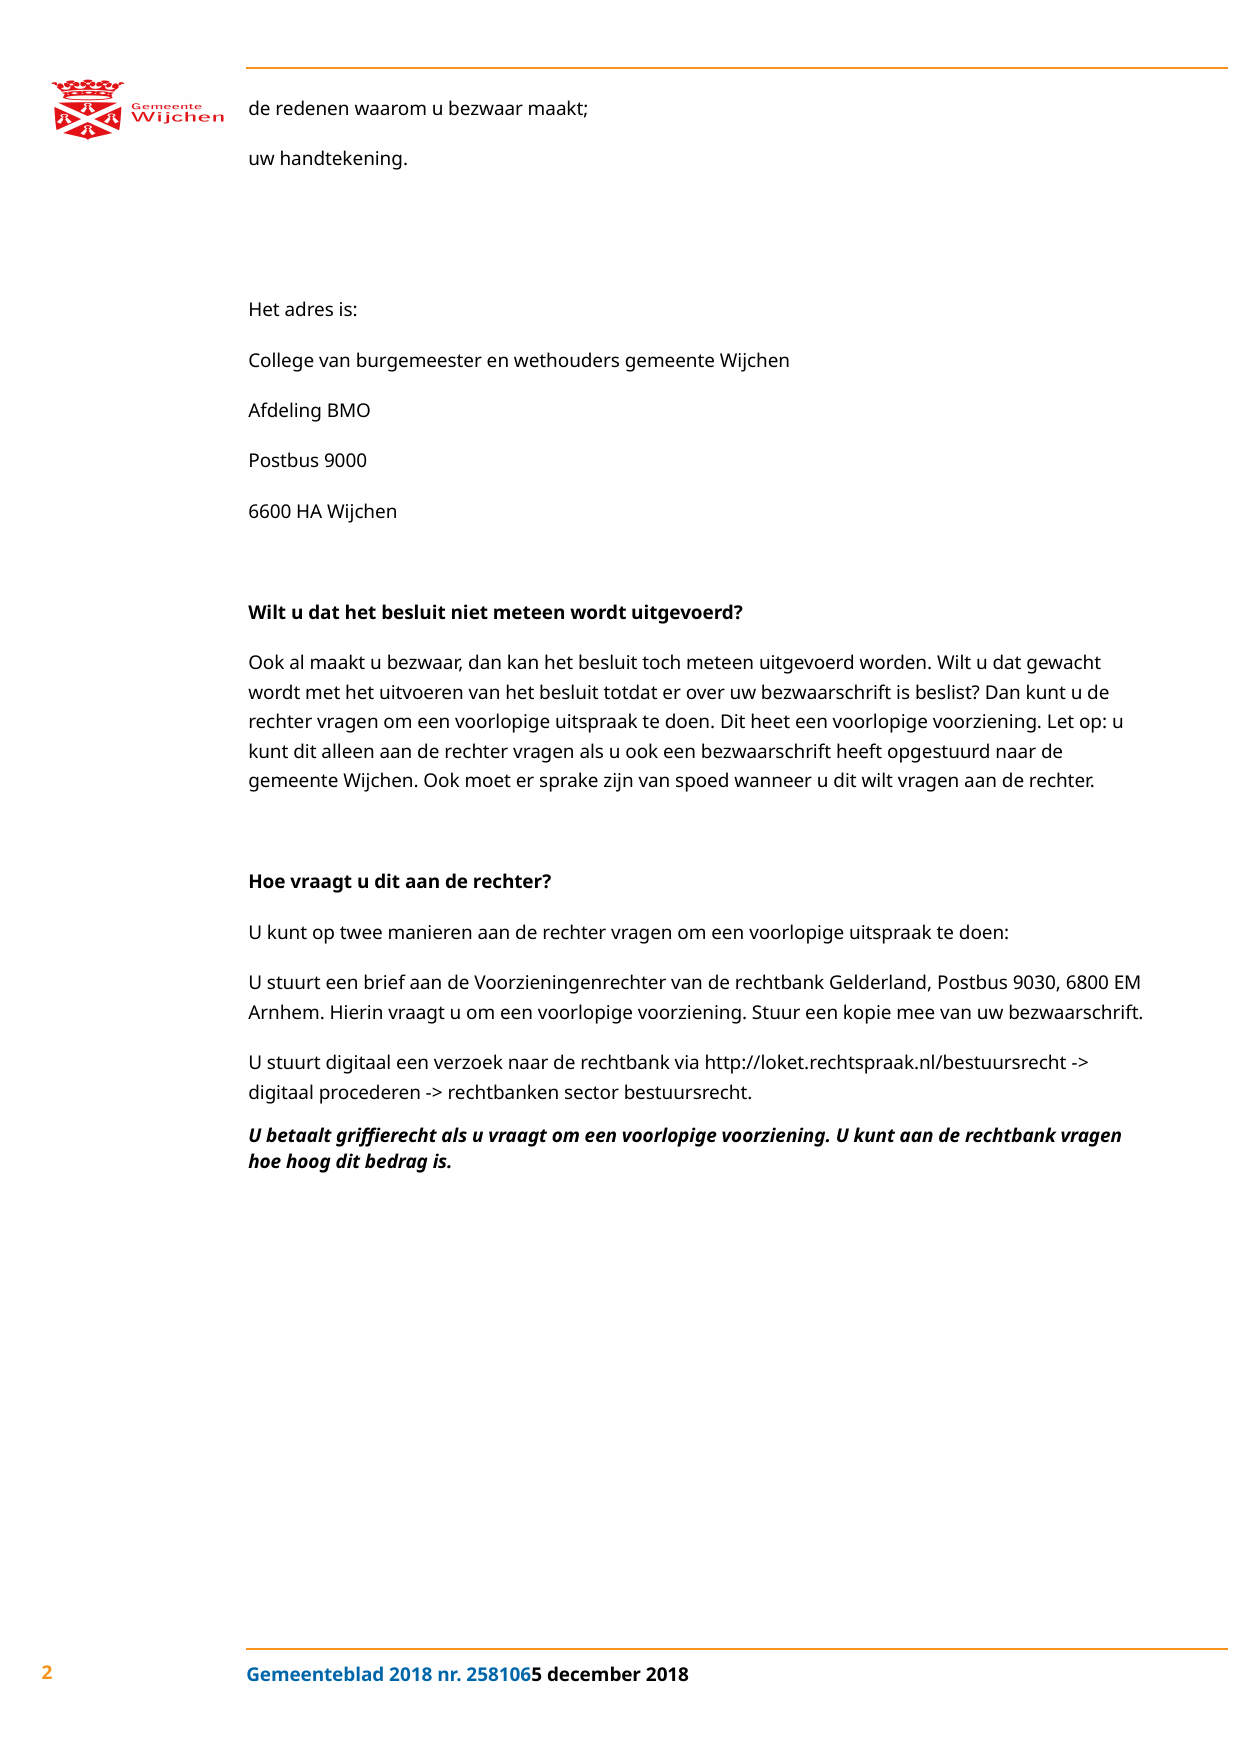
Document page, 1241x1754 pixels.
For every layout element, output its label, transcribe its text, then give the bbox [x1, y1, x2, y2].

text uw handtekening. [248, 145, 1152, 171]
text U stuurt digitaal een verzoek naar de rechtbank via http://loket.rechtspraak.nl/bestuursrecht -> digitaal procederen -> rechtbanken sector bestuursrecht. [248, 1049, 1152, 1105]
text Postbus 9000 [248, 448, 1152, 473]
text U kunt op twee manieren aan de rechter vragen om een voorlopige uitspraak te doen: [248, 919, 1152, 945]
text U betaalt griffierecht als u vraagt om een voorlopige voorziening. U kunt aan de rechtbank vragen hoe hoog dit bedrag is. [248, 1122, 1152, 1173]
text de redenen waarom u bezwaar maakt; [248, 95, 1152, 121]
text 6600 HA Wijchen [248, 498, 1152, 524]
text College van burgemeester en wethouders gemeente Wijchen [248, 347, 1152, 373]
text Afdeling BMO [248, 397, 1152, 423]
picture [41, 47, 231, 172]
text Hoe vraagt u dit aan de rechter? [248, 868, 1152, 894]
text Ook al maakt u bezwaar, dan kan het besluit toch meteen uitgevoerd worden. Wilt u dat gewacht wordt met het uitvoeren van het besluit totdat er over uw bezwaarschrift is beslist? Dan kunt u de rechter vragen om een voorlopige uitspraak te doen. Dit heet een voorlopige voorziening. Let op: u kunt dit alleen aan de rechter vragen als u ook een bezwaarschrift heeft opgestuurd naar de gemeente Wijchen. Ook moet er sprake zijn van spoed wanneer u dit wilt vragen aan de rechter. [248, 649, 1152, 793]
text Het adres is: [248, 296, 1152, 322]
text U stuurt een brief aan de Voorzieningenrechter van de rechtbank Gelderland, Postbus 9030, 6800 EM Arnhem. Hierin vraagt u om een voorlopige voorziening. Stuur een kopie mee van uw bezwaarschrift. [248, 969, 1152, 1025]
text Wilt u dat het besluit niet meteen wordt uitgevoerd? [248, 599, 1152, 625]
